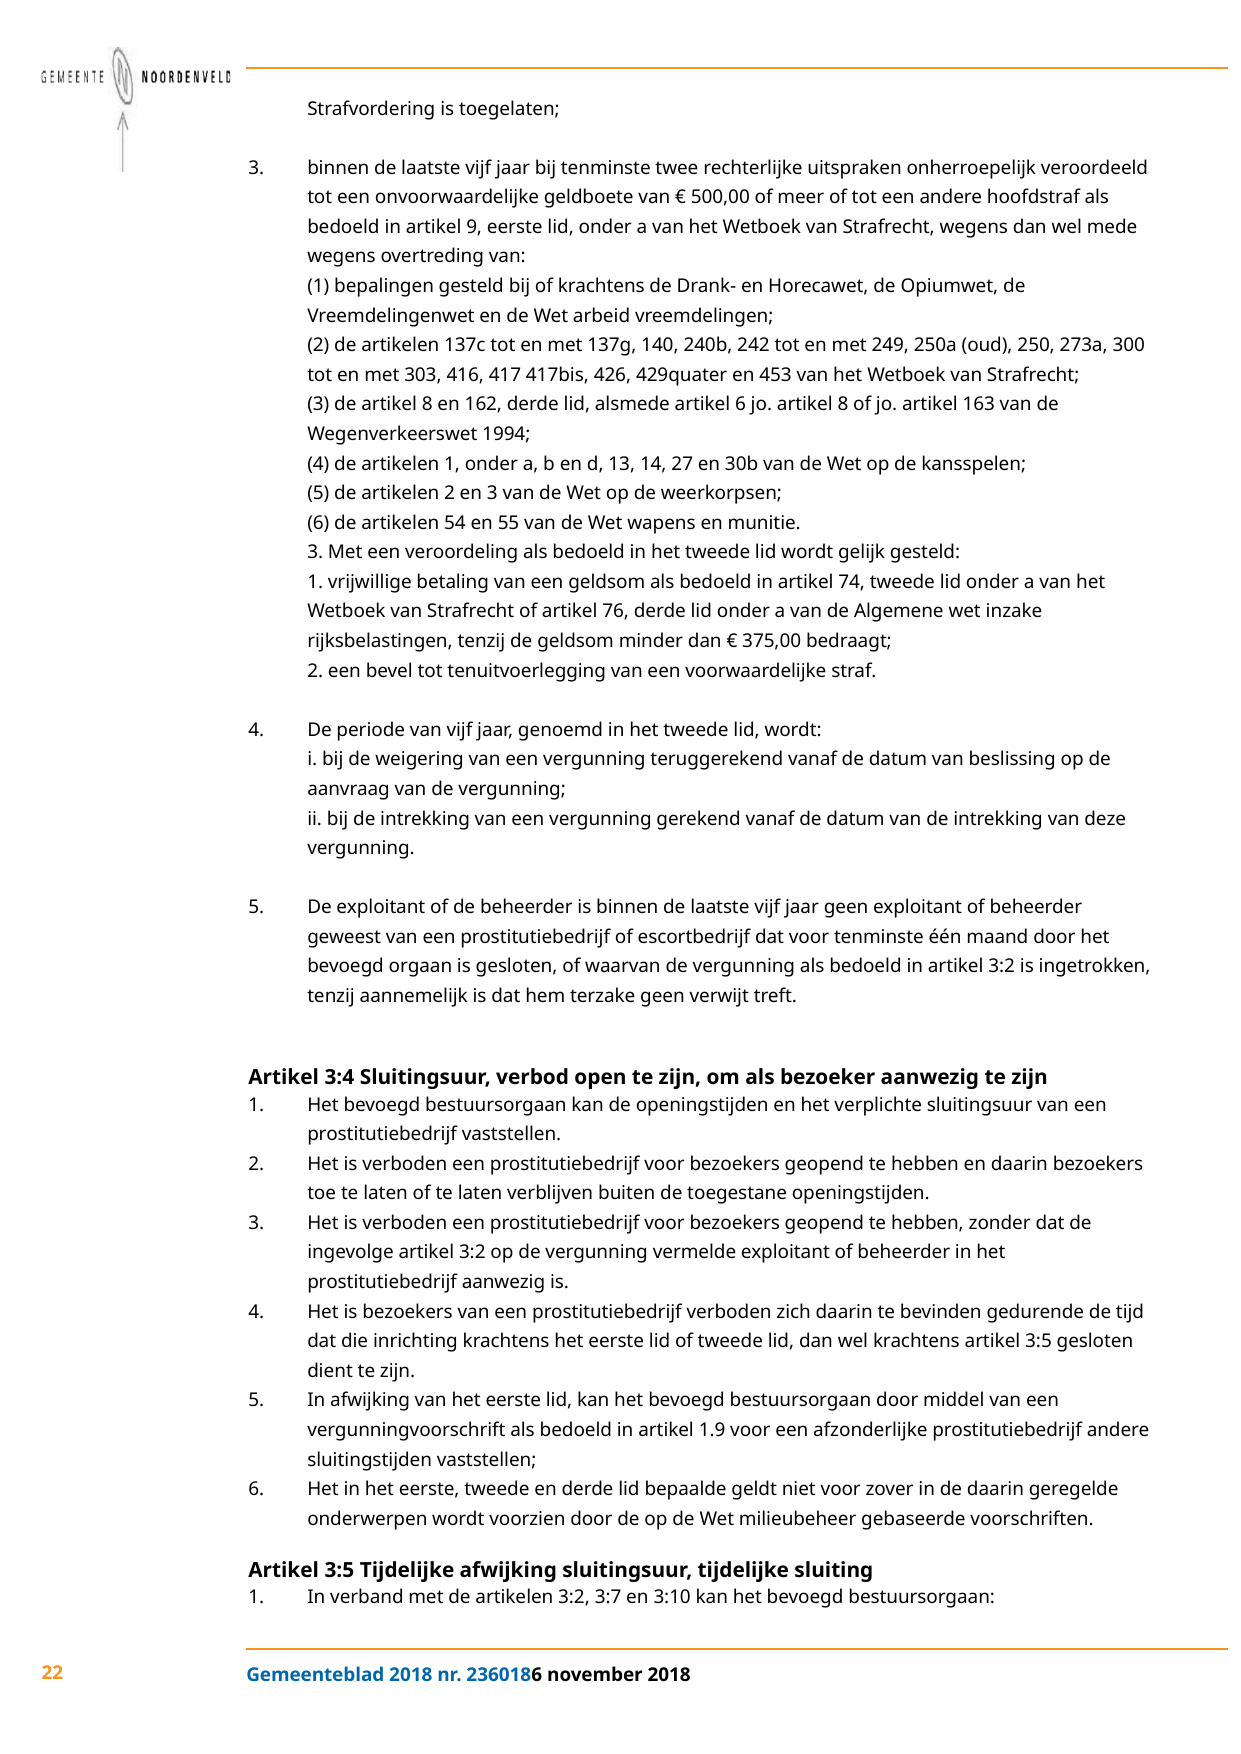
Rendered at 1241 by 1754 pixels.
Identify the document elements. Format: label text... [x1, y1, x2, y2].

list Het is bezoekers van een prostitutiebedrijf verboden zich daarin te bevinden gedurende de tijd dat die inrichting krachtens het eerste lid of tweede lid, dan wel krachtens artikel 3:5 gesloten dient te zijn. [248, 1298, 1152, 1383]
list ii. bij de intrekking van een vergunning gerekend vanaf de datum van de intrekking van deze vergunning. [248, 805, 1152, 860]
list (6) de artikelen 54 en 55 van de Wet wapens en munitie. [248, 509, 1152, 535]
list Het is verboden een prostitutiebedrijf voor bezoekers geopend te hebben, zonder dat de ingevolge artikel 3:2 op de vergunning vermelde exploitant of beheerder in het prostitutiebedrijf aanwezig is. [248, 1209, 1152, 1294]
list Strafvordering is toegelaten; [248, 95, 1152, 121]
picture [41, 47, 231, 172]
list De exploitant of de beheerder is binnen de laatste vijf jaar geen exploitant of beheerder geweest van een prostitutiebedrijf of escortbedrijf dat voor tenminste één maand door het bevoegd orgaan is gesloten, of waarvan de vergunning als bedoeld in artikel 3:2 is ingetrokken, tenzij aannemelijk is dat hem terzake geen verwijt treft. [248, 893, 1152, 1008]
list (4) de artikelen 1, onder a, b en d, 13, 14, 27 en 30b van de Wet op de kansspelen; [248, 450, 1152, 476]
list In verband met de artikelen 3:2, 3:7 en 3:10 kan het bevoegd bestuursorgaan: [248, 1584, 1152, 1609]
list (3) de artikel 8 en 162, derde lid, alsmede artikel 6 jo. artikel 8 of jo. artikel 163 van de Wegenverkeerswet 1994; [248, 391, 1152, 446]
list (2) de artikelen 137c tot en met 137g, 140, 240b, 242 tot en met 249, 250a (oud), 250, 273a, 300 tot en met 303, 416, 417 417bis, 426, 429quater en 453 van het Wetboek van Strafrecht; [248, 331, 1152, 387]
list (5) de artikelen 2 en 3 van de Wet op de weerkorpsen; [248, 479, 1152, 505]
list binnen de laatste vijf jaar bij tenminste twee rechterlijke uitspraken onherroepelijk veroordeeld tot een onvoorwaardelijke geldboete van € 500,00 of meer of tot een andere hoofdstraf als bedoeld in artikel 9, eerste lid, onder a van het Wetboek van Strafrecht, wegens dan wel mede wegens overtreding van: [248, 154, 1152, 268]
list i. bij de weigering van een vergunning teruggerekend vanaf de datum van beslissing op de aanvraag van de vergunning; [248, 746, 1152, 801]
list In afwijking van het eerste lid, kan het bevoegd bestuursorgaan door middel van een vergunningvoorschrift als bedoeld in artikel 1.9 voor een afzonderlijke prostitutiebedrijf andere sluitingstijden vaststellen; [248, 1387, 1152, 1471]
text Artikel 3:4 Sluitingsuur, verbod open te zijn, om als bezoeker aanwezig te zijn [248, 1062, 1152, 1091]
list 2. een bevel tot tenuitvoerlegging van een voorwaardelijke straf. [248, 657, 1152, 683]
list (1) bepalingen gesteld bij of krachtens de Drank- en Horecawet, de Opiumwet, de Vreemdelingenwet en de Wet arbeid vreemdelingen; [248, 272, 1152, 328]
list Het in het eerste, tweede en derde lid bepaalde geldt niet voor zover in de daarin geregelde onderwerpen wordt voorzien door de op de Wet milieubeheer gebaseerde voorschriften. [248, 1475, 1152, 1531]
list Het is verboden een prostitutiebedrijf voor bezoekers geopend te hebben en daarin bezoekers toe te laten of te laten verblijven buiten de toegestane openingstijden. [248, 1150, 1152, 1205]
list 1. vrijwillige betaling van een geldsom als bedoeld in artikel 74, tweede lid onder a van het Wetboek van Strafrecht of artikel 76, derde lid onder a van de Algemene wet inzake rijksbelastingen, tenzij de geldsom minder dan € 375,00 bedraagt; [248, 568, 1152, 653]
list De periode van vijf jaar, genoemd in het tweede lid, wordt: [248, 716, 1152, 742]
text Artikel 3:5 Tijdelijke afwijking sluitingsuur, tijdelijke sluiting [248, 1555, 1152, 1584]
list Het bevoegd bestuursorgaan kan de openingstijden en het verplichte sluitingsuur van een prostitutiebedrijf vaststellen. [248, 1091, 1152, 1146]
list 3. Met een veroordeling als bedoeld in het tweede lid wordt gelijk gesteld: [248, 538, 1152, 564]
